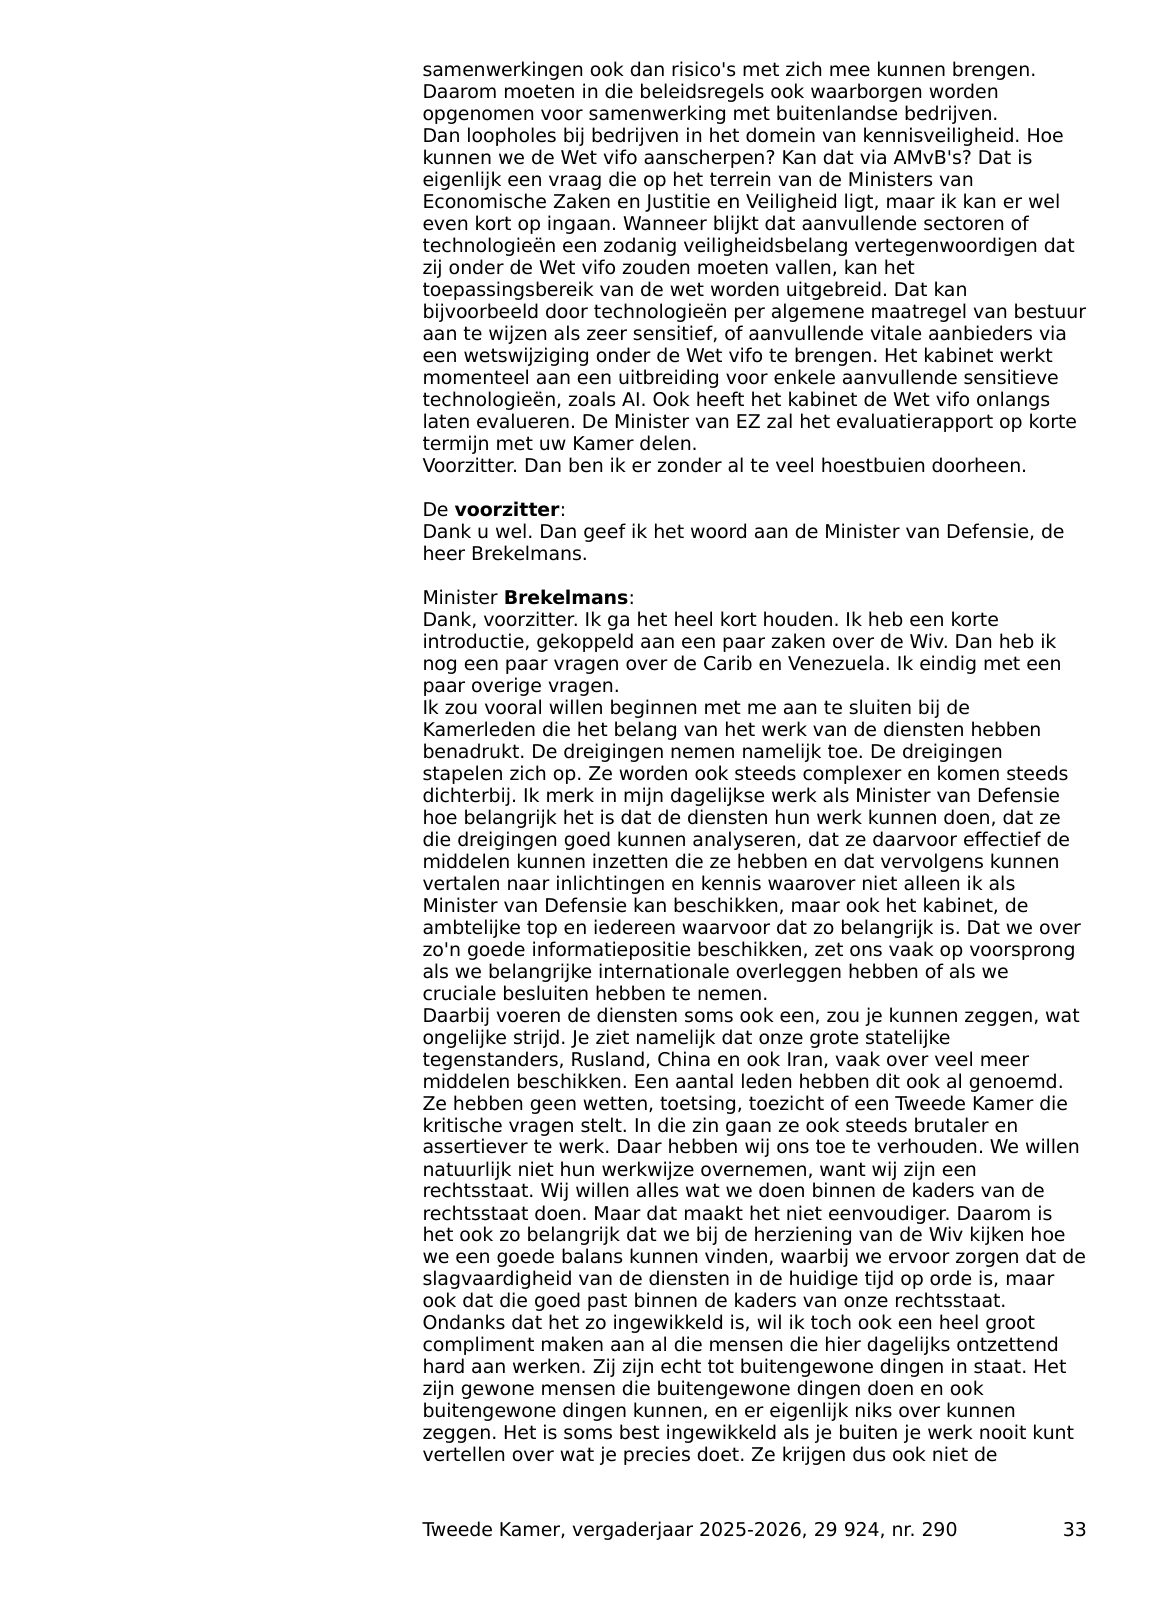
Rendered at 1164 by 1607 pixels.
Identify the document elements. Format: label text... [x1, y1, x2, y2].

text De voorzitter: [422, 499, 1087, 521]
text Voorzitter. Dan ben ik er zonder al te veel hoestbuien doorheen. [422, 455, 1087, 477]
text Ondanks dat het zo ingewikkeld is, wil ik toch ook een heel groot compliment maken aan al die mensen die hier dagelijks ontzettend hard aan werken. Zij zijn echt tot buitengewone dingen in staat. Het zijn gewone mensen die buitengewone dingen doen en ook buitengewone dingen kunnen, en er eigenlijk niks over kunnen zeggen. Het is soms best ingewikkeld als je buiten je werk nooit kunt vertellen over wat je precies doet. Ze krijgen dus ook niet de [422, 1312, 1087, 1466]
text Dan loopholes bij bedrijven in het domein van kennisveiligheid. Hoe kunnen we de Wet vifo aanscherpen? Kan dat via AMvB's? Dat is eigenlijk een vraag die op het terrein van de Ministers van Economische Zaken en Justitie en Veiligheid ligt, maar ik kan er wel even kort op ingaan. Wanneer blijkt dat aanvullende sectoren of technologieën een zodanig veiligheidsbelang vertegenwoordigen dat zij onder de Wet vifo zouden moeten vallen, kan het toepassingsbereik van de wet worden uitgebreid. Dat kan bijvoorbeeld door technologieën per algemene maatregel van bestuur aan te wijzen als zeer sensitief, of aanvullende vitale aanbieders via een wetswijziging onder de Wet vifo te brengen. Het kabinet werkt momenteel aan een uitbreiding voor enkele aanvullende sensitieve technologieën, zoals AI. Ook heeft het kabinet de Wet vifo onlangs laten evalueren. De Minister van EZ zal het evaluatierapport op korte termijn met uw Kamer delen. [422, 125, 1087, 455]
text Daarbij voeren de diensten soms ook een, zou je kunnen zeggen, wat ongelijke strijd. Je ziet namelijk dat onze grote statelijke tegenstanders, Rusland, China en ook Iran, vaak over veel meer middelen beschikken. Een aantal leden hebben dit ook al genoemd. Ze hebben geen wetten, toetsing, toezicht of een Tweede Kamer die kritische vragen stelt. In die zin gaan ze ook steeds brutaler en assertiever te werk. Daar hebben wij ons toe te verhouden. We willen natuurlijk niet hun werkwijze overnemen, want wij zijn een rechtsstaat. Wij willen alles wat we doen binnen de kaders van de rechtsstaat doen. Maar dat maakt het niet eenvoudiger. Daarom is het ook zo belangrijk dat we bij de herziening van de Wiv kijken hoe we een goede balans kunnen vinden, waarbij we ervoor zorgen dat de slagvaardigheid van de diensten in de huidige tijd op orde is, maar ook dat die goed past binnen de kaders van onze rechtsstaat. [422, 1004, 1087, 1312]
text Ik zou vooral willen beginnen met me aan te sluiten bij de Kamerleden die het belang van het werk van de diensten hebben benadrukt. De dreigingen nemen namelijk toe. De dreigingen stapelen zich op. Ze worden ook steeds complexer en komen steeds dichterbij. Ik merk in mijn dagelijkse werk als Minister van Defensie hoe belangrijk het is dat de diensten hun werk kunnen doen, dat ze die dreigingen goed kunnen analyseren, dat ze daarvoor effectief de middelen kunnen inzetten die ze hebben en dat vervolgens kunnen vertalen naar inlichtingen en kennis waarover niet alleen ik als Minister van Defensie kan beschikken, maar ook het kabinet, de ambtelijke top en iedereen waarvoor dat zo belangrijk is. Dat we over zo'n goede informatiepositie beschikken, zet ons vaak op voorsprong als we belangrijke internationale overleggen hebben of als we cruciale besluiten hebben te nemen. [422, 697, 1087, 1004]
text Dank u wel. Dan geef ik het woord aan de Minister van Defensie, de heer Brekelmans. [422, 521, 1087, 565]
text Minister Brekelmans: [422, 587, 1087, 609]
text Dank, voorzitter. Ik ga het heel kort houden. Ik heb een korte introductie, gekoppeld aan een paar zaken over de Wiv. Dan heb ik nog een paar vragen over de Carib en Venezuela. Ik eindig met een paar overige vragen. [422, 609, 1087, 697]
text samenwerkingen ook dan risico's met zich mee kunnen brengen. Daarom moeten in die beleidsregels ook waarborgen worden opgenomen voor samenwerking met buitenlandse bedrijven. [422, 59, 1087, 125]
